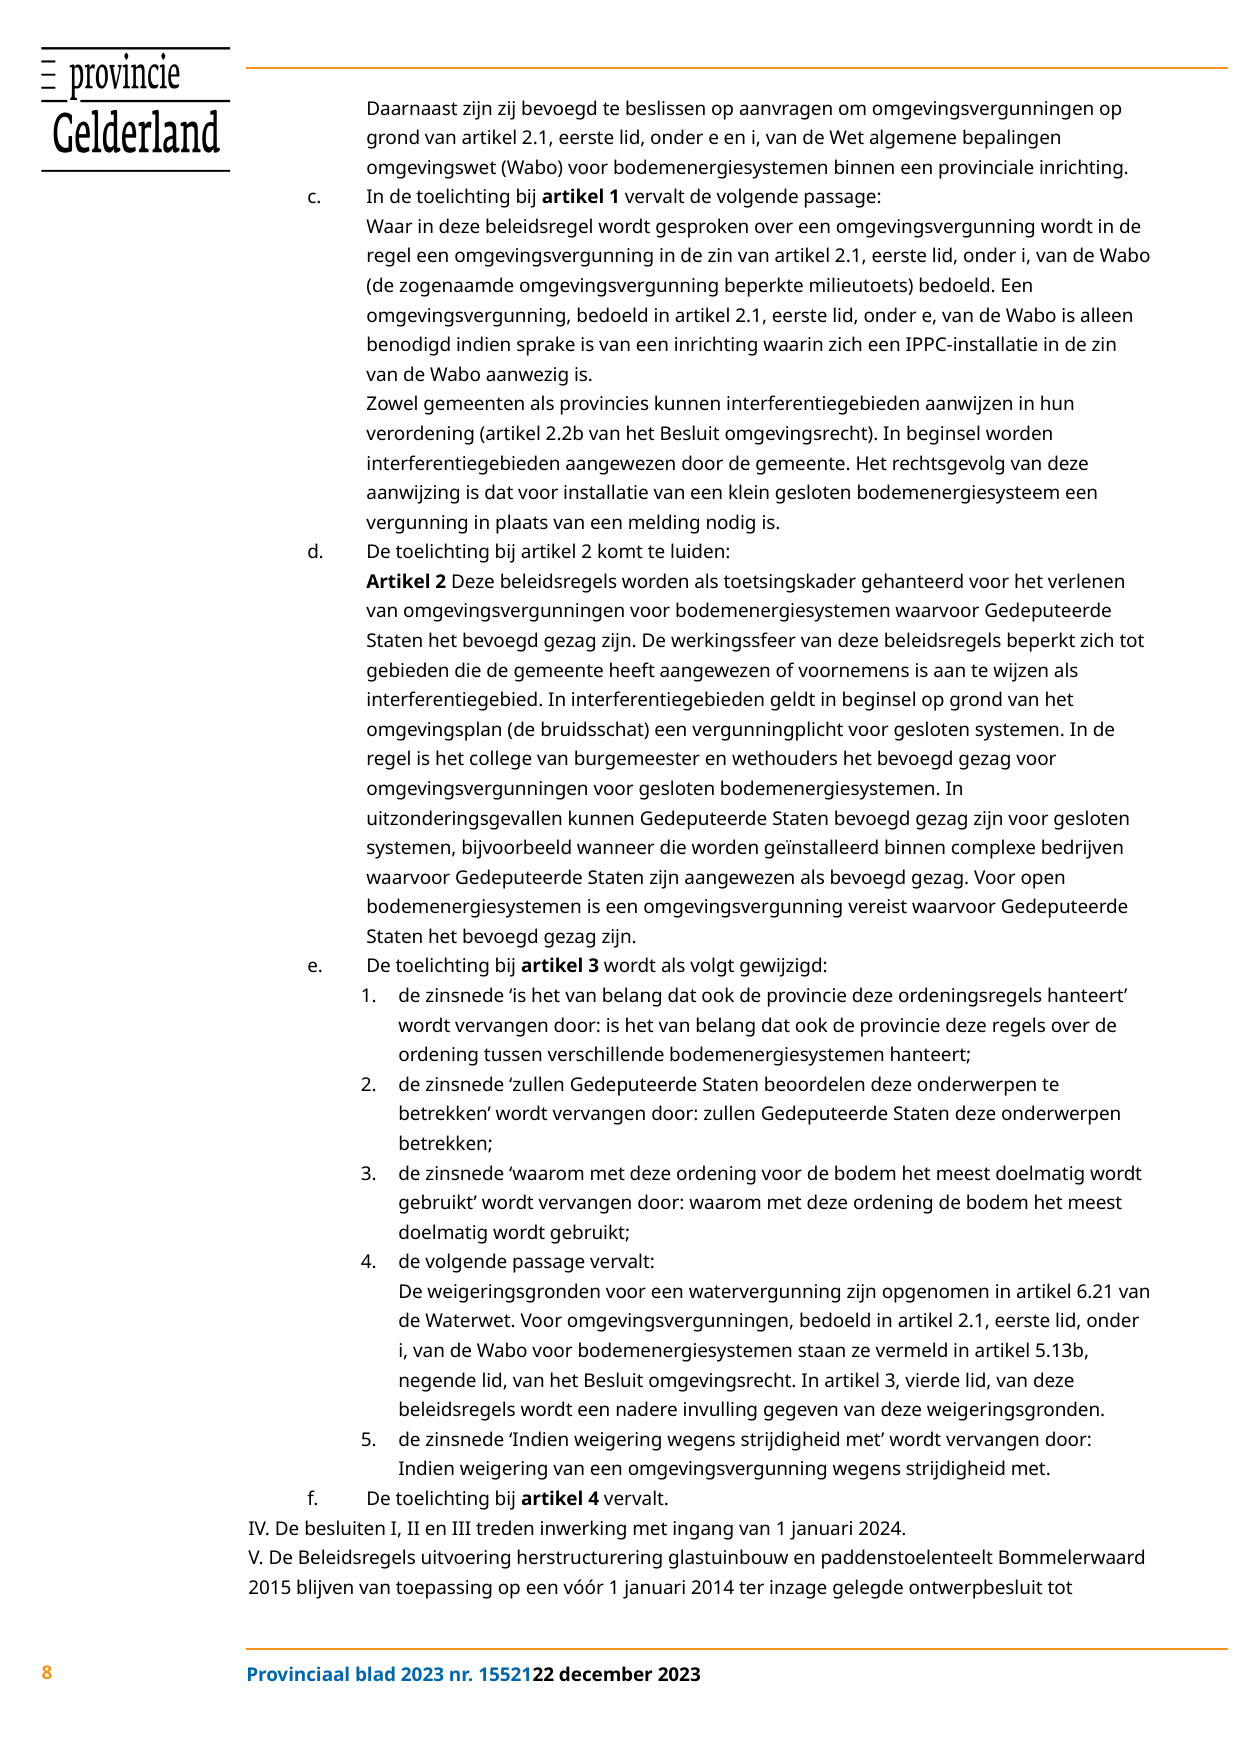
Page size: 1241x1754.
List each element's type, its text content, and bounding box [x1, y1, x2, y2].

picture [41, 47, 231, 172]
list De toelichting bij artikel 4 vervalt. [307, 1485, 1152, 1511]
list de zinsnede ‘waarom met deze ordening voor de bodem het meest doelmatig wordt gebruikt’ wordt vervangen door: waarom met deze ordening de bodem het meest doelmatig wordt gebruikt; [361, 1160, 1152, 1245]
text V. De Beleidsregels uitvoering herstructurering glastuinbouw en paddenstoelenteelt Bommelerwaard 2015 blijven van toepassing op een vóór 1 januari 2014 ter inzage gelegde ontwerpbesluit tot [248, 1544, 1152, 1600]
list De toelichting bij artikel 2 komt te luiden: [307, 538, 1152, 564]
text IV. De besluiten I, II en III treden inwerking met ingang van 1 januari 2024. [248, 1515, 1152, 1541]
list In de toelichting bij artikel 1 vervalt de volgende passage: [307, 183, 1152, 209]
list De toelichting bij artikel 3 wordt als volgt gewijzigd: [307, 953, 1152, 978]
list Artikel 2 Deze beleidsregels worden als toetsingskader gehanteerd voor het verlenen van omgevingsvergunningen voor bodemenergiesystemen waarvoor Gedeputeerde Staten het bevoegd gezag zijn. De werkingssfeer van deze beleidsregels beperkt zich tot gebieden die de gemeente heeft aangewezen of voornemens is aan te wijzen als interferentiegebied. In interferentiegebieden geldt in beginsel op grond van het omgevingsplan (de bruidsschat) een vergunningplicht voor gesloten systemen. In de regel is het college van burgemeester en wethouders het bevoegd gezag voor omgevingsvergunningen voor gesloten bodemenergiesystemen. In uitzonderingsgevallen kunnen Gedeputeerde Staten bevoegd gezag zijn voor gesloten systemen, bijvoorbeeld wanneer die worden geïnstalleerd binnen complexe bedrijven waarvoor Gedeputeerde Staten zijn aangewezen als bevoegd gezag. Voor open bodemenergiesystemen is een omgevingsvergunning vereist waarvoor Gedeputeerde Staten het bevoegd gezag zijn. [307, 568, 1152, 949]
list de volgende passage vervalt: [361, 1248, 1152, 1274]
list Waar in deze beleidsregel wordt gesproken over een omgevingsvergunning wordt in de regel een omgevingsvergunning in de zin van artikel 2.1, eerste lid, onder i, van de Wabo (de zogenaamde omgevingsvergunning beperkte milieutoets) bedoeld. Een omgevingsvergunning, bedoeld in artikel 2.1, eerste lid, onder e, van de Wabo is alleen benodigd indien sprake is van een inrichting waarin zich een IPPC-installatie in de zin van de Wabo aanwezig is. [307, 213, 1152, 387]
list de zinsnede ‘zullen Gedeputeerde Staten beoordelen deze onderwerpen te betrekken’ wordt vervangen door: zullen Gedeputeerde Staten deze onderwerpen betrekken; [361, 1071, 1152, 1156]
list Daarnaast zijn zij bevoegd te beslissen op aanvragen om omgevingsvergunningen op grond van artikel 2.1, eerste lid, onder e en i, van de Wet algemene bepalingen omgevingswet (Wabo) voor bodemenergiesystemen binnen een provinciale inrichting. [307, 95, 1152, 180]
list Zowel gemeenten als provincies kunnen interferentiegebieden aanwijzen in hun verordening (artikel 2.2b van het Besluit omgevingsrecht). In beginsel worden interferentiegebieden aangewezen door de gemeente. Het rechtsgevolg van deze aanwijzing is dat voor installatie van een klein gesloten bodemenergiesysteem een vergunning in plaats van een melding nodig is. [307, 391, 1152, 535]
list De weigeringsgronden voor een watervergunning zijn opgenomen in artikel 6.21 van de Waterwet. Voor omgevingsvergunningen, bedoeld in artikel 2.1, eerste lid, onder i, van de Wabo voor bodemenergiesystemen staan ze vermeld in artikel 5.13b, negende lid, van het Besluit omgevingsrecht. In artikel 3, vierde lid, van deze beleidsregels wordt een nadere invulling gegeven van deze weigeringsgronden. [361, 1278, 1152, 1422]
list de zinsnede ‘Indien weigering wegens strijdigheid met’ wordt vervangen door: Indien weigering van een omgevingsvergunning wegens strijdigheid met. [361, 1426, 1152, 1481]
list de zinsnede ‘is het van belang dat ook de provincie deze ordeningsregels hanteert’ wordt vervangen door: is het van belang dat ook de provincie deze regels over de ordening tussen verschillende bodemenergiesystemen hanteert; [361, 982, 1152, 1067]
